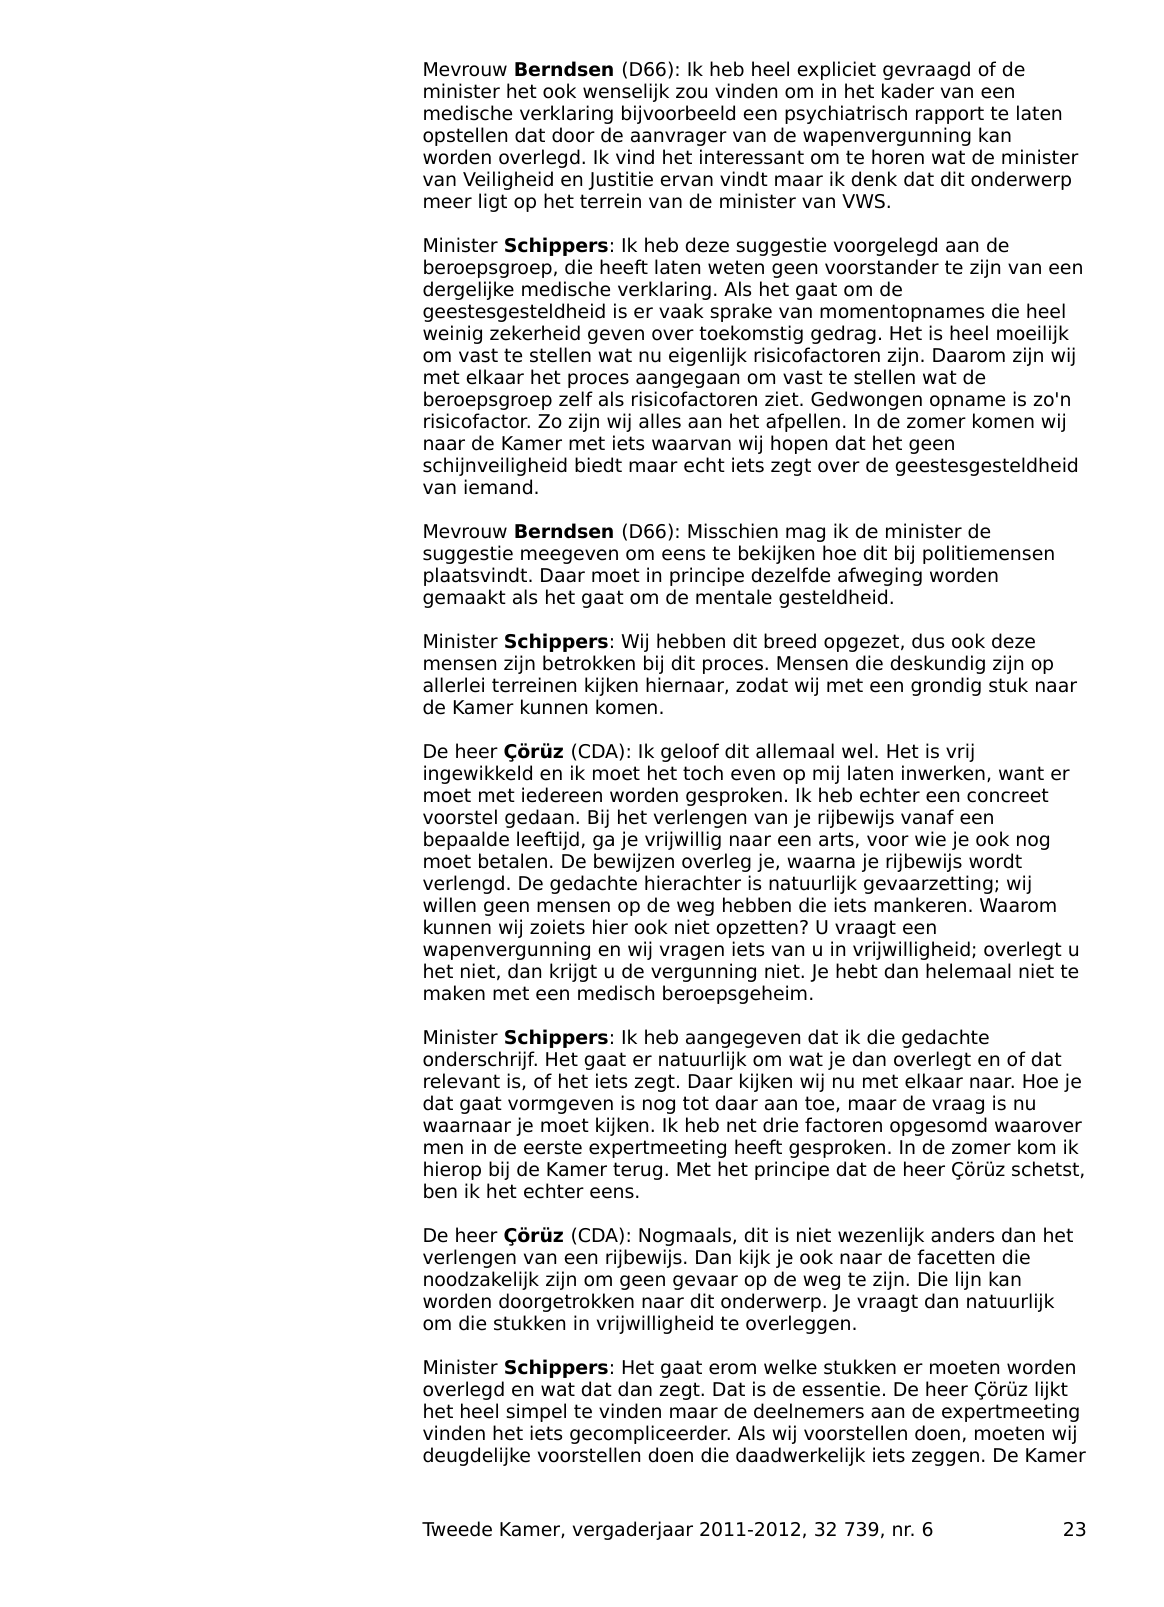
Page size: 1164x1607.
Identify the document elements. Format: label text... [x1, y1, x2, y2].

text Minister Schippers: Ik heb deze suggestie voorgelegd aan de beroepsgroep, die heeft laten weten geen voorstander te zijn van een dergelijke medische verklaring. Als het gaat om de geestesgesteldheid is er vaak sprake van momentopnames die heel weinig zekerheid geven over toekomstig gedrag. Het is heel moeilijk om vast te stellen wat nu eigenlijk risicofactoren zijn. Daarom zijn wij met elkaar het proces aangegaan om vast te stellen wat de beroepsgroep zelf als risicofactoren ziet. Gedwongen opname is zo'n risicofactor. Zo zijn wij alles aan het afpellen. In de zomer komen wij naar de Kamer met iets waarvan wij hopen dat het geen schijnveiligheid biedt maar echt iets zegt over de geestesgesteldheid van iemand. [422, 235, 1087, 499]
text Mevrouw Berndsen (D66): Ik heb heel expliciet gevraagd of de minister het ook wenselijk zou vinden om in het kader van een medische verklaring bijvoorbeeld een psychiatrisch rapport te laten opstellen dat door de aanvrager van de wapenvergunning kan worden overlegd. Ik vind het interessant om te horen wat de minister van Veiligheid en Justitie ervan vindt maar ik denk dat dit onderwerp meer ligt op het terrein van de minister van VWS. [422, 59, 1087, 213]
text De heer Çörüz (CDA): Nogmaals, dit is niet wezenlijk anders dan het verlengen van een rijbewijs. Dan kijk je ook naar de facetten die noodzakelijk zijn om geen gevaar op de weg te zijn. Die lijn kan worden doorgetrokken naar dit onderwerp. Je vraagt dan natuurlijk om die stukken in vrijwilligheid te overleggen. [422, 1225, 1087, 1335]
text Minister Schippers: Het gaat erom welke stukken er moeten worden overlegd en wat dat dan zegt. Dat is de essentie. De heer Çörüz lijkt het heel simpel te vinden maar de deelnemers aan de expertmeeting vinden het iets gecompliceerder. Als wij voorstellen doen, moeten wij deugdelijke voorstellen doen die daadwerkelijk iets zeggen. De Kamer [422, 1357, 1087, 1467]
text De heer Çörüz (CDA): Ik geloof dit allemaal wel. Het is vrij ingewikkeld en ik moet het toch even op mij laten inwerken, want er moet met iedereen worden gesproken. Ik heb echter een concreet voorstel gedaan. Bij het verlengen van je rijbewijs vanaf een bepaalde leeftijd, ga je vrijwillig naar een arts, voor wie je ook nog moet betalen. De bewijzen overleg je, waarna je rijbewijs wordt verlengd. De gedachte hierachter is natuurlijk gevaarzetting; wij willen geen mensen op de weg hebben die iets mankeren. Waarom kunnen wij zoiets hier ook niet opzetten? U vraagt een wapenvergunning en wij vragen iets van u in vrijwilligheid; overlegt u het niet, dan krijgt u de vergunning niet. Je hebt dan helemaal niet te maken met een medisch beroepsgeheim. [422, 741, 1087, 1005]
text Mevrouw Berndsen (D66): Misschien mag ik de minister de suggestie meegeven om eens te bekijken hoe dit bij politiemensen plaatsvindt. Daar moet in principe dezelfde afweging worden gemaakt als het gaat om de mentale gesteldheid. [422, 521, 1087, 609]
text Minister Schippers: Wij hebben dit breed opgezet, dus ook deze mensen zijn betrokken bij dit proces. Mensen die deskundig zijn op allerlei terreinen kijken hiernaar, zodat wij met een grondig stuk naar de Kamer kunnen komen. [422, 631, 1087, 719]
text Minister Schippers: Ik heb aangegeven dat ik die gedachte onderschrijf. Het gaat er natuurlijk om wat je dan overlegt en of dat relevant is, of het iets zegt. Daar kijken wij nu met elkaar naar. Hoe je dat gaat vormgeven is nog tot daar aan toe, maar de vraag is nu waarnaar je moet kijken. Ik heb net drie factoren opgesomd waarover men in de eerste expertmeeting heeft gesproken. In de zomer kom ik hierop bij de Kamer terug. Met het principe dat de heer Çörüz schetst, ben ik het echter eens. [422, 1027, 1087, 1203]
